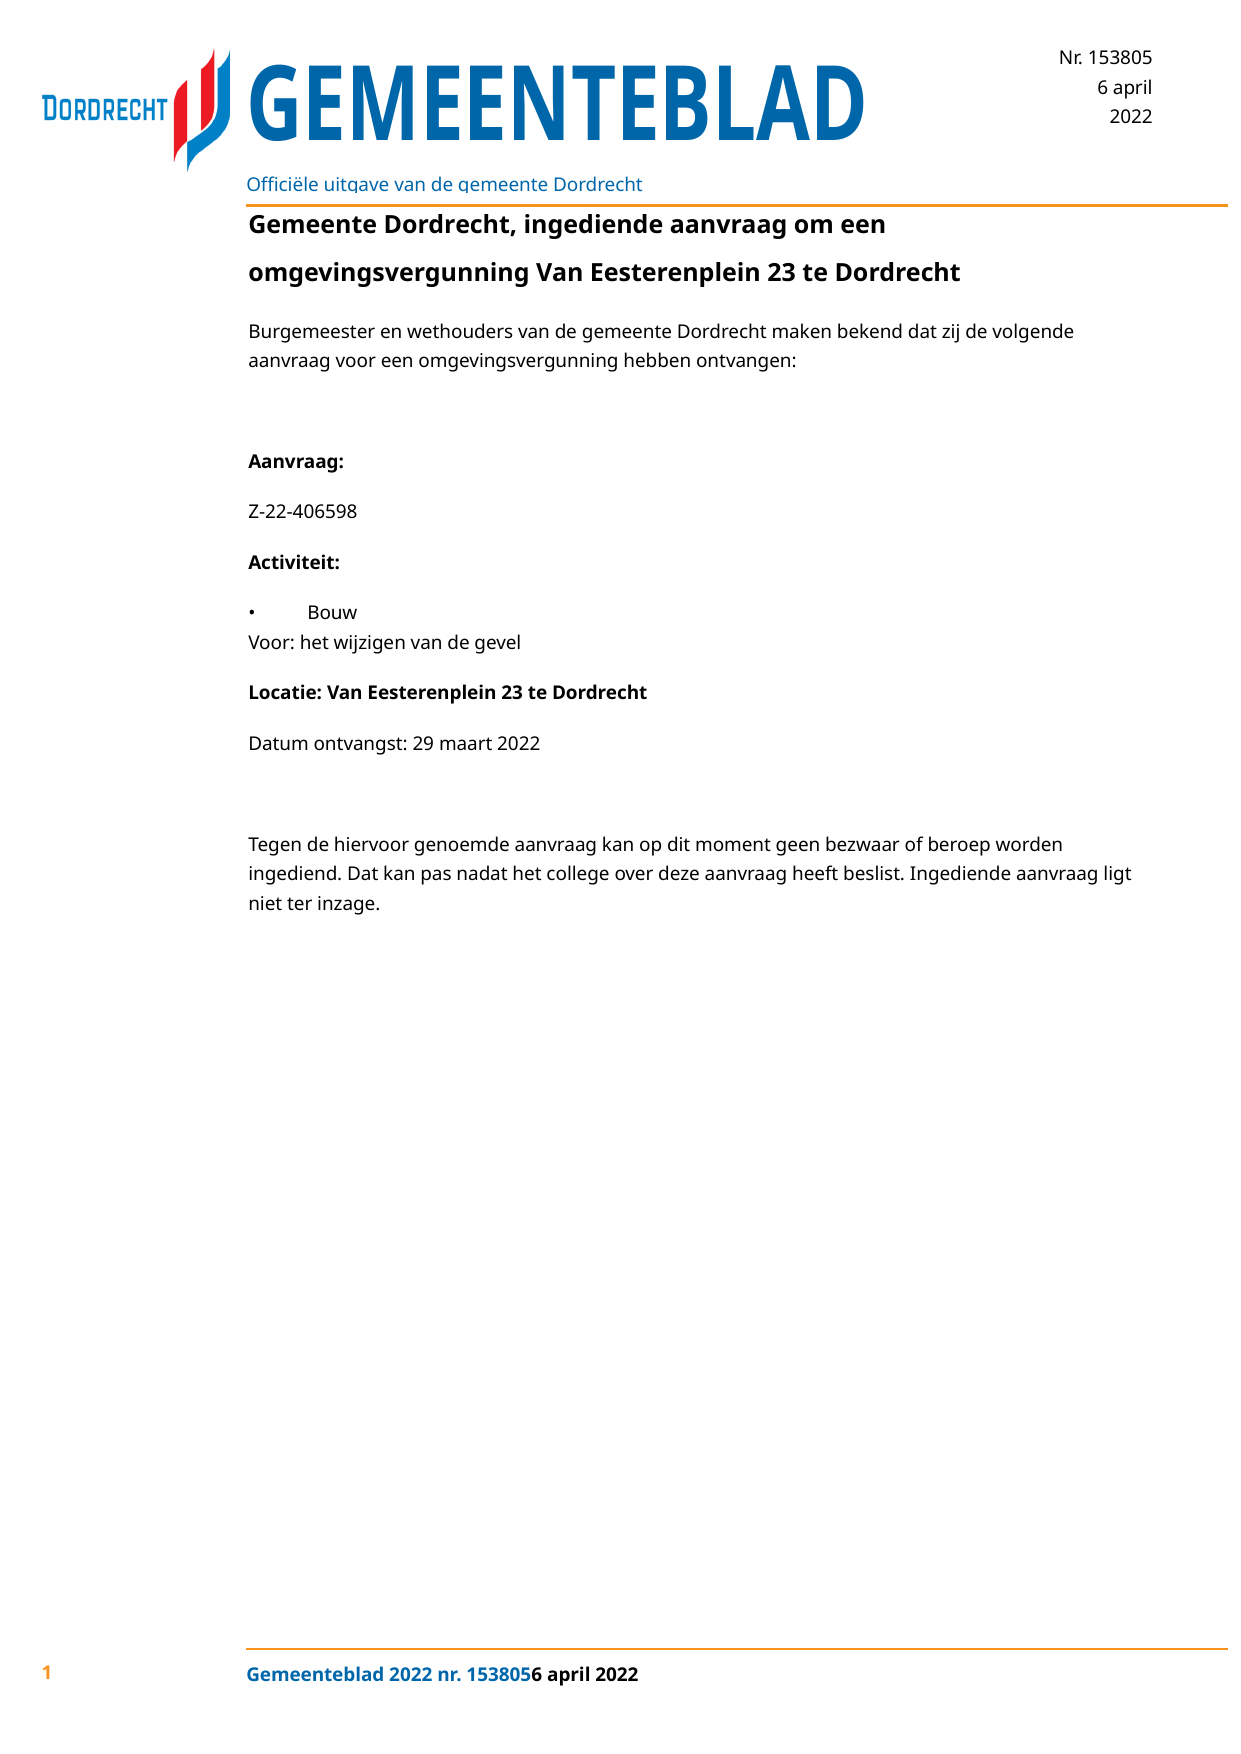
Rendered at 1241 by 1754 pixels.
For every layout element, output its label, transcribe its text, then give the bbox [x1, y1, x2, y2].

text Activiteit: [248, 549, 1152, 575]
text Datum ontvangst: 29 maart 2022 [248, 730, 1152, 756]
text Gemeente Dordrecht, ingediende aanvraag om een omgevingsvergunning Van Eesterenplein 23 te Dordrecht [248, 207, 1152, 288]
list Bouw [248, 599, 1152, 625]
text Z-22-406598 [248, 499, 1152, 524]
text Burgemeester en wethouders van de gemeente Dordrecht maken bekend dat zij de volgende aanvraag voor een omgevingsvergunning hebben ontvangen: [248, 318, 1152, 373]
text Locatie: Van Eesterenplein 23 te Dordrecht [248, 679, 1152, 705]
text Tegen de hiervoor genoemde aanvraag kan op dit moment geen bezwaar of beroep worden ingediend. Dat kan pas nadat het college over deze aanvraag heeft beslist. Ingediende aanvraag ligt niet ter inzage. [248, 831, 1152, 916]
text Aanvraag: [248, 448, 1152, 474]
picture [41, 47, 231, 172]
text Voor: het wijzigen van de gevel [248, 629, 1152, 655]
